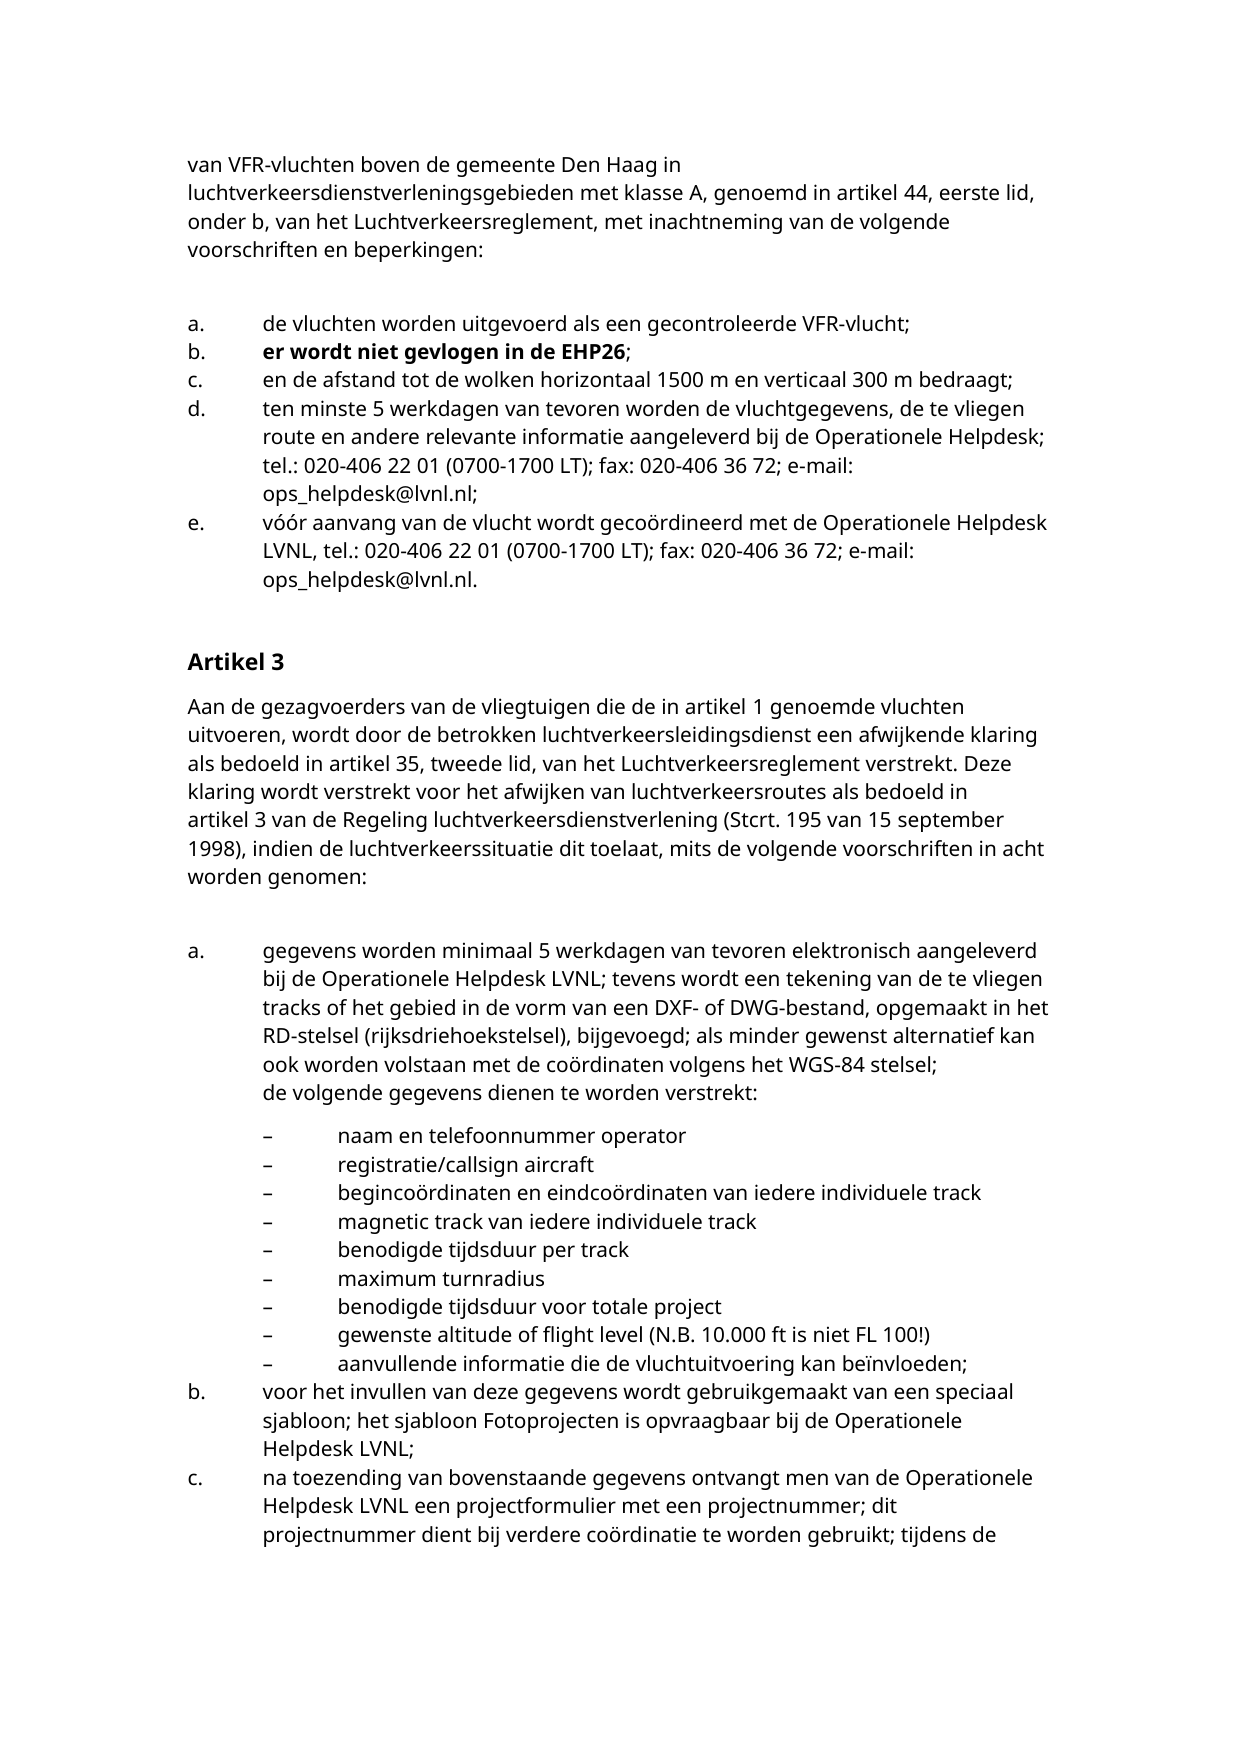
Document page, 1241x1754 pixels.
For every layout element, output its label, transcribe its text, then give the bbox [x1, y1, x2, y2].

list benodigde tijdsduur per track [262, 1235, 1053, 1264]
list er wordt niet gevlogen in de EHP26; [187, 337, 1053, 366]
list ten minste 5 werkdagen van tevoren worden de vluchtgegevens, de te vliegen route en andere relevante informatie aangeleverd bij de Operationele Helpdesk; tel.: 020-406 22 01 (0700-1700 LT); fax: 020-406 36 72; e-mail: ops_helpdesk@lvnl.nl; [187, 394, 1053, 508]
list benodigde tijdsduur voor totale project [262, 1292, 1053, 1321]
list begincoördinaten en eindcoördinaten van iedere individuele track [262, 1178, 1053, 1207]
list en de afstand tot de wolken horizontaal 1500 m en verticaal 300 m bedraagt; [187, 366, 1053, 394]
list vóór aanvang van de vlucht wordt gecoördineerd met de Operationele Helpdesk LVNL, tel.: 020-406 22 01 (0700-1700 LT); fax: 020-406 36 72; e-mail: ops_helpdesk@lvnl.nl. [187, 508, 1053, 593]
list naam en telefoonnummer operator [262, 1122, 1053, 1150]
list de vluchten worden uitgevoerd als een gecontroleerde VFR-vlucht; [187, 309, 1053, 337]
list na toezending van bovenstaande gegevens ontvangt men van de Operationele Helpdesk LVNL een projectformulier met een projectnummer; dit projectnummer dient bij verdere coördinatie te worden gebruikt; tijdens de [187, 1463, 1053, 1548]
list voor het invullen van deze gegevens wordt gebruikgemaakt van een speciaal sjabloon; het sjabloon Fotoprojecten is opvraagbaar bij de Operationele Helpdesk LVNL; [187, 1377, 1053, 1463]
text van VFR-vluchten boven de gemeente Den Haag in luchtverkeersdienstverleningsgebieden met klasse A, genoemd in artikel 44, eerste lid, onder b, van het Luchtverkeersreglement, met inachtneming van de volgende voorschriften en beperkingen: [187, 150, 1053, 264]
list magnetic track van iedere individuele track [262, 1207, 1053, 1235]
list registratie/callsign aircraft [262, 1150, 1053, 1178]
text Aan de gezagvoerders van de vliegtuigen die de in artikel 1 genoemde vluchten uitvoeren, wordt door de betrokken luchtverkeersleidingsdienst een afwijkende klaring als bedoeld in artikel 35, tweede lid, van het Luchtverkeersreglement verstrekt. Deze klaring wordt verstrekt voor het afwijken van luchtverkeersroutes als bedoeld in artikel 3 van de Regeling luchtverkeersdienstverlening (Stcrt. 195 van 15 september 1998), indien de luchtverkeerssituatie dit toelaat, mits de volgende voorschriften in acht worden genomen: [187, 692, 1053, 891]
list de volgende gegevens dienen te worden verstrekt: [187, 1078, 1053, 1107]
list gewenste altitude of flight level (N.B. 10.000 ft is niet FL 100!) [262, 1321, 1053, 1349]
list gegevens worden minimaal 5 werkdagen van tevoren elektronisch aangeleverd bij de Operationele Helpdesk LVNL; tevens wordt een tekening van de te vliegen tracks of het gebied in de vorm van een DXF- of DWG-bestand, opgemaakt in het RD-stelsel (rijksdriehoekstelsel), bijgevoegd; als minder gewenst alternatief kan ook worden volstaan met de coördinaten volgens het WGS-84 stelsel; [187, 936, 1053, 1078]
list maximum turnradius [262, 1264, 1053, 1292]
subtitle Artikel 3 [187, 646, 1053, 677]
list aanvullende informatie die de vluchtuitvoering kan beïnvloeden; [262, 1349, 1053, 1377]
